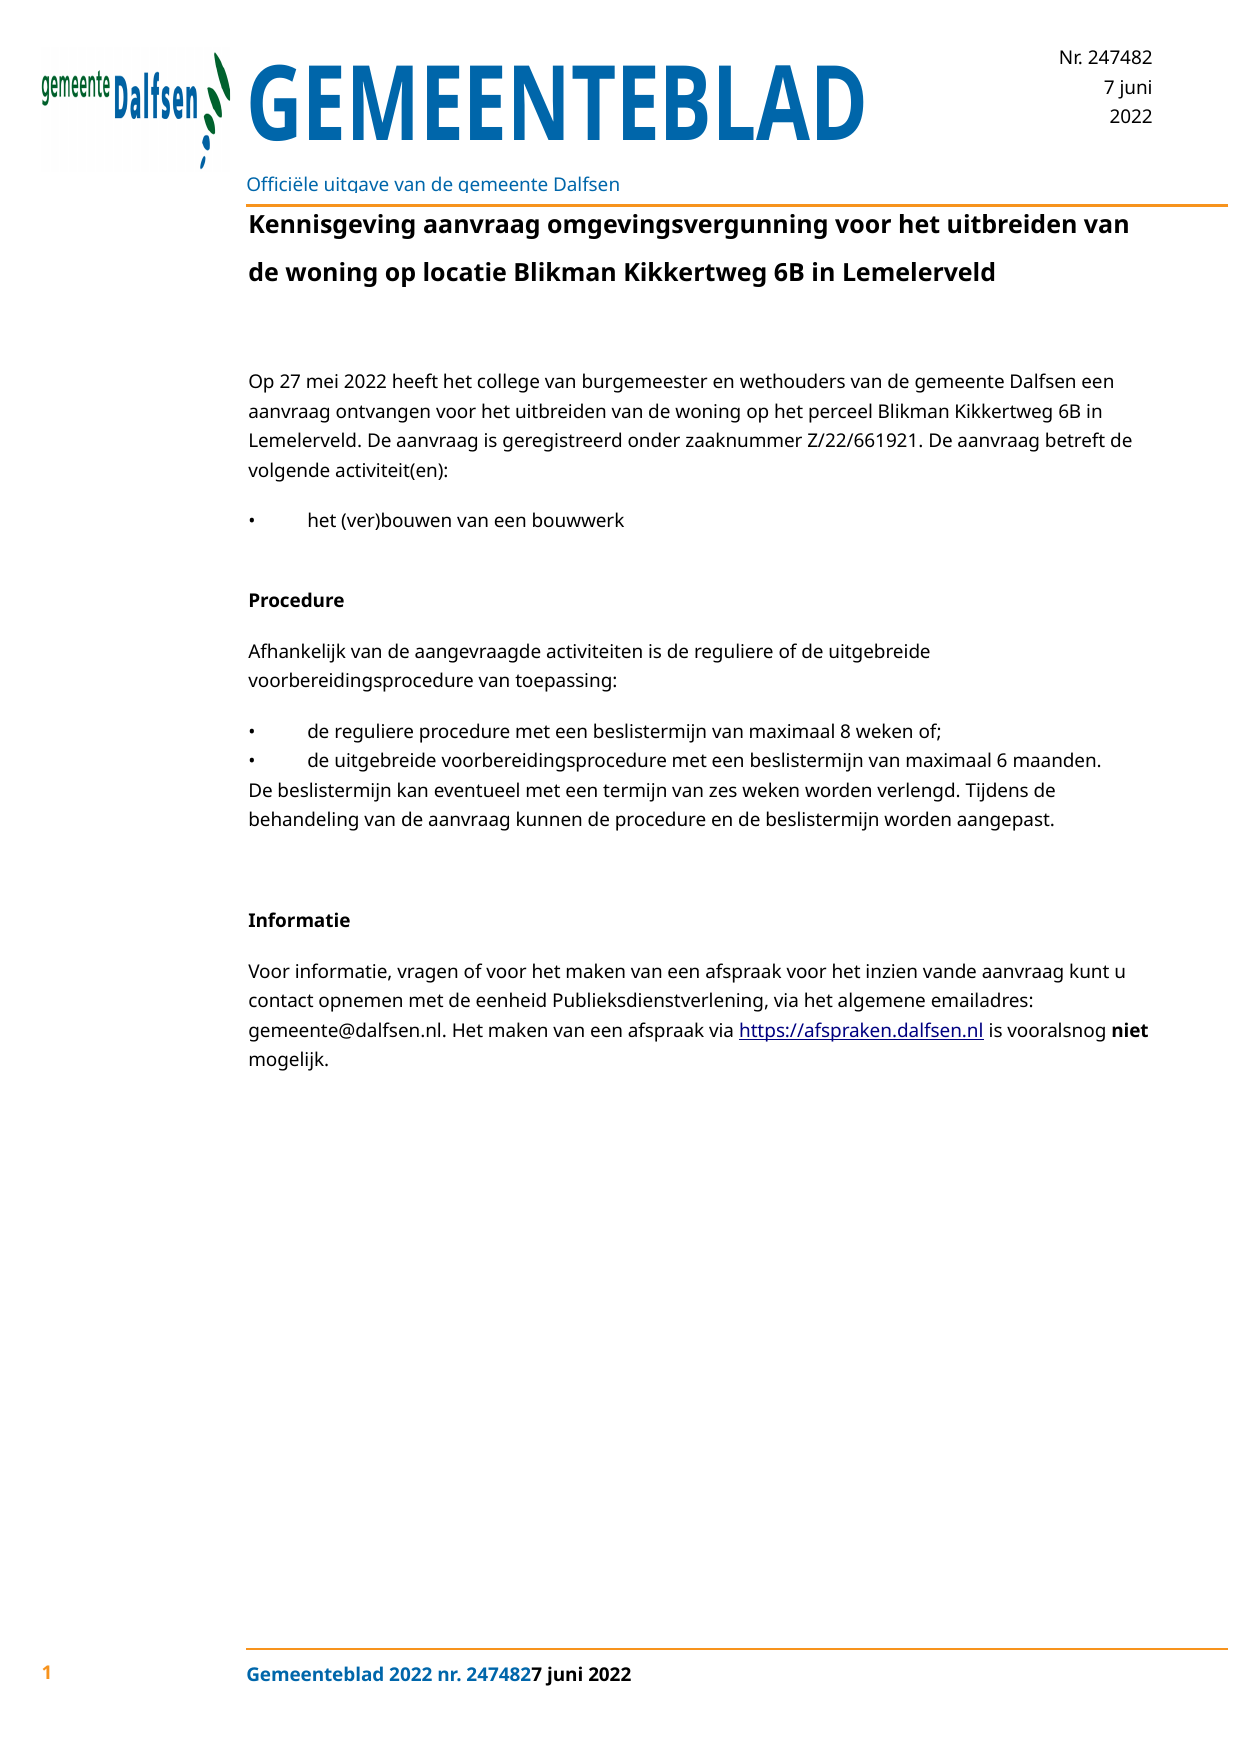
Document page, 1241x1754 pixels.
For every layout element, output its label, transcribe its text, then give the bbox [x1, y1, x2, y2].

text Op 27 mei 2022 heeft het college van burgemeester en wethouders van de gemeente Dalfsen een aanvraag ontvangen voor het uitbreiden van de woning op het perceel Blikman Kikkertweg 6B in Lemelerveld. De aanvraag is geregistreerd onder zaaknummer Z/22/661921. De aanvraag betreft de volgende activiteit(en): [248, 368, 1152, 483]
picture [41, 47, 231, 172]
text Afhankelijk van de aangevraagde activiteiten is de reguliere of de uitgebreide voorbereidingsprocedure van toepassing: [248, 638, 1152, 693]
list de uitgebreide voorbereidingsprocedure met een beslistermijn van maximaal 6 maanden. [248, 747, 1152, 773]
text De beslistermijn kan eventueel met een termijn van zes weken worden verlengd. Tijdens de behandeling van de aanvraag kunnen de procedure en de beslistermijn worden aangepast. [248, 777, 1152, 832]
list het (ver)bouwen van een bouwwerk [248, 507, 1152, 533]
text Kennisgeving aanvraag omgevingsvergunning voor het uitbreiden van de woning op locatie Blikman Kikkertweg 6B in Lemelerveld [248, 207, 1152, 288]
text Procedure [248, 587, 1152, 613]
list de reguliere procedure met een beslistermijn van maximaal 8 weken of; [248, 718, 1152, 744]
text Voor informatie, vragen of voor het maken van een afspraak voor het inzien vande aanvraag kunt u contact opnemen met de eenheid Publieksdienstverlening, via het algemene emailadres: gemeente@dalfsen.nl. Het maken van een afspraak via https://afspraken.dalfsen.nl is vooralsnog niet mogelijk. [248, 958, 1152, 1072]
text Informatie [248, 907, 1152, 933]
